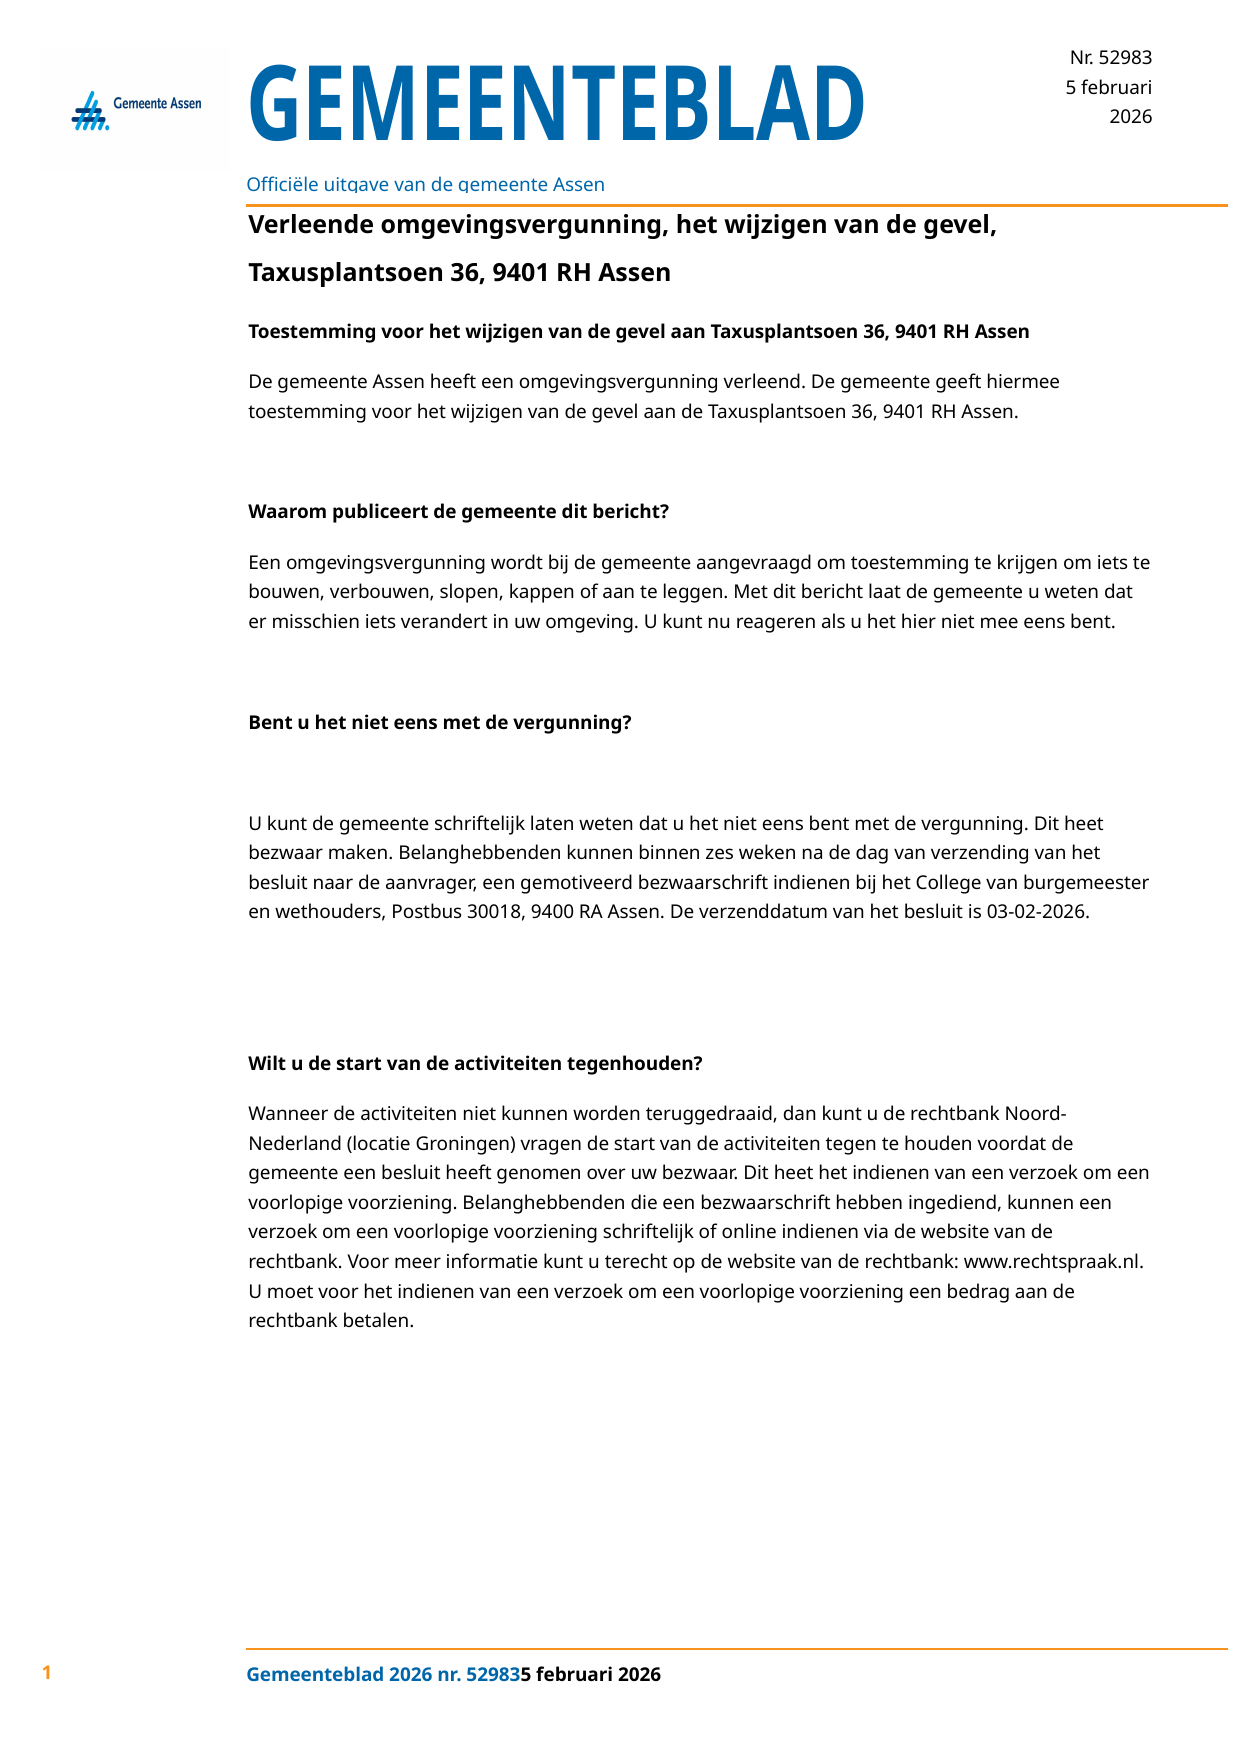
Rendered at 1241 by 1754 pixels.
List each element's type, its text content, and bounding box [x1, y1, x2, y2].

text Wilt u de start van de activiteiten tegenhouden? [248, 1050, 1152, 1076]
text Toestemming voor het wijzigen van de gevel aan Taxusplantsoen 36, 9401 RH Assen [248, 318, 1152, 344]
text De gemeente Assen heeft een omgevingsvergunning verleend. De gemeente geeft hiermee toestemming voor het wijzigen van de gevel aan de Taxusplantsoen 36, 9401 RH Assen. [248, 368, 1152, 424]
text Verleende omgevingsvergunning, het wijzigen van de gevel, Taxusplantsoen 36, 9401 RH Assen [248, 207, 1152, 288]
text Wanneer de activiteiten niet kunnen worden teruggedraaid, dan kunt u de rechtbank Noord-Nederland (locatie Groningen) vragen de start van de activiteiten tegen te houden voordat de gemeente een besluit heeft genomen over uw bezwaar. Dit heet het indienen van een verzoek om een voorlopige voorziening. Belanghebbenden die een bezwaarschrift hebben ingediend, kunnen een verzoek om een voorlopige voorziening schriftelijk of online indienen via de website van de rechtbank. Voor meer informatie kunt u terecht op de website van de rechtbank: www.rechtspraak.nl. U moet voor het indienen van een verzoek om een voorlopige voorziening een bedrag aan de rechtbank betalen. [248, 1100, 1152, 1333]
text Een omgevingsvergunning wordt bij de gemeente aangevraagd om toestemming te krijgen om iets te bouwen, verbouwen, slopen, kappen of aan te leggen. Met dit bericht laat de gemeente u weten dat er misschien iets verandert in uw omgeving. U kunt nu reageren als u het hier niet mee eens bent. [248, 549, 1152, 634]
text U kunt de gemeente schriftelijk laten weten dat u het niet eens bent met de vergunning. Dit heet bezwaar maken. Belanghebbenden kunnen binnen zes weken na de dag van verzending van het besluit naar de aanvrager, een gemotiveerd bezwaarschrift indienen bij het College van burgemeester en wethouders, Postbus 30018, 9400 RA Assen. De verzenddatum van het besluit is 03-02-2026. [248, 810, 1152, 924]
text Bent u het niet eens met de vergunning? [248, 709, 1152, 735]
picture [41, 47, 231, 172]
text Waarom publiceert de gemeente dit bericht? [248, 499, 1152, 524]
